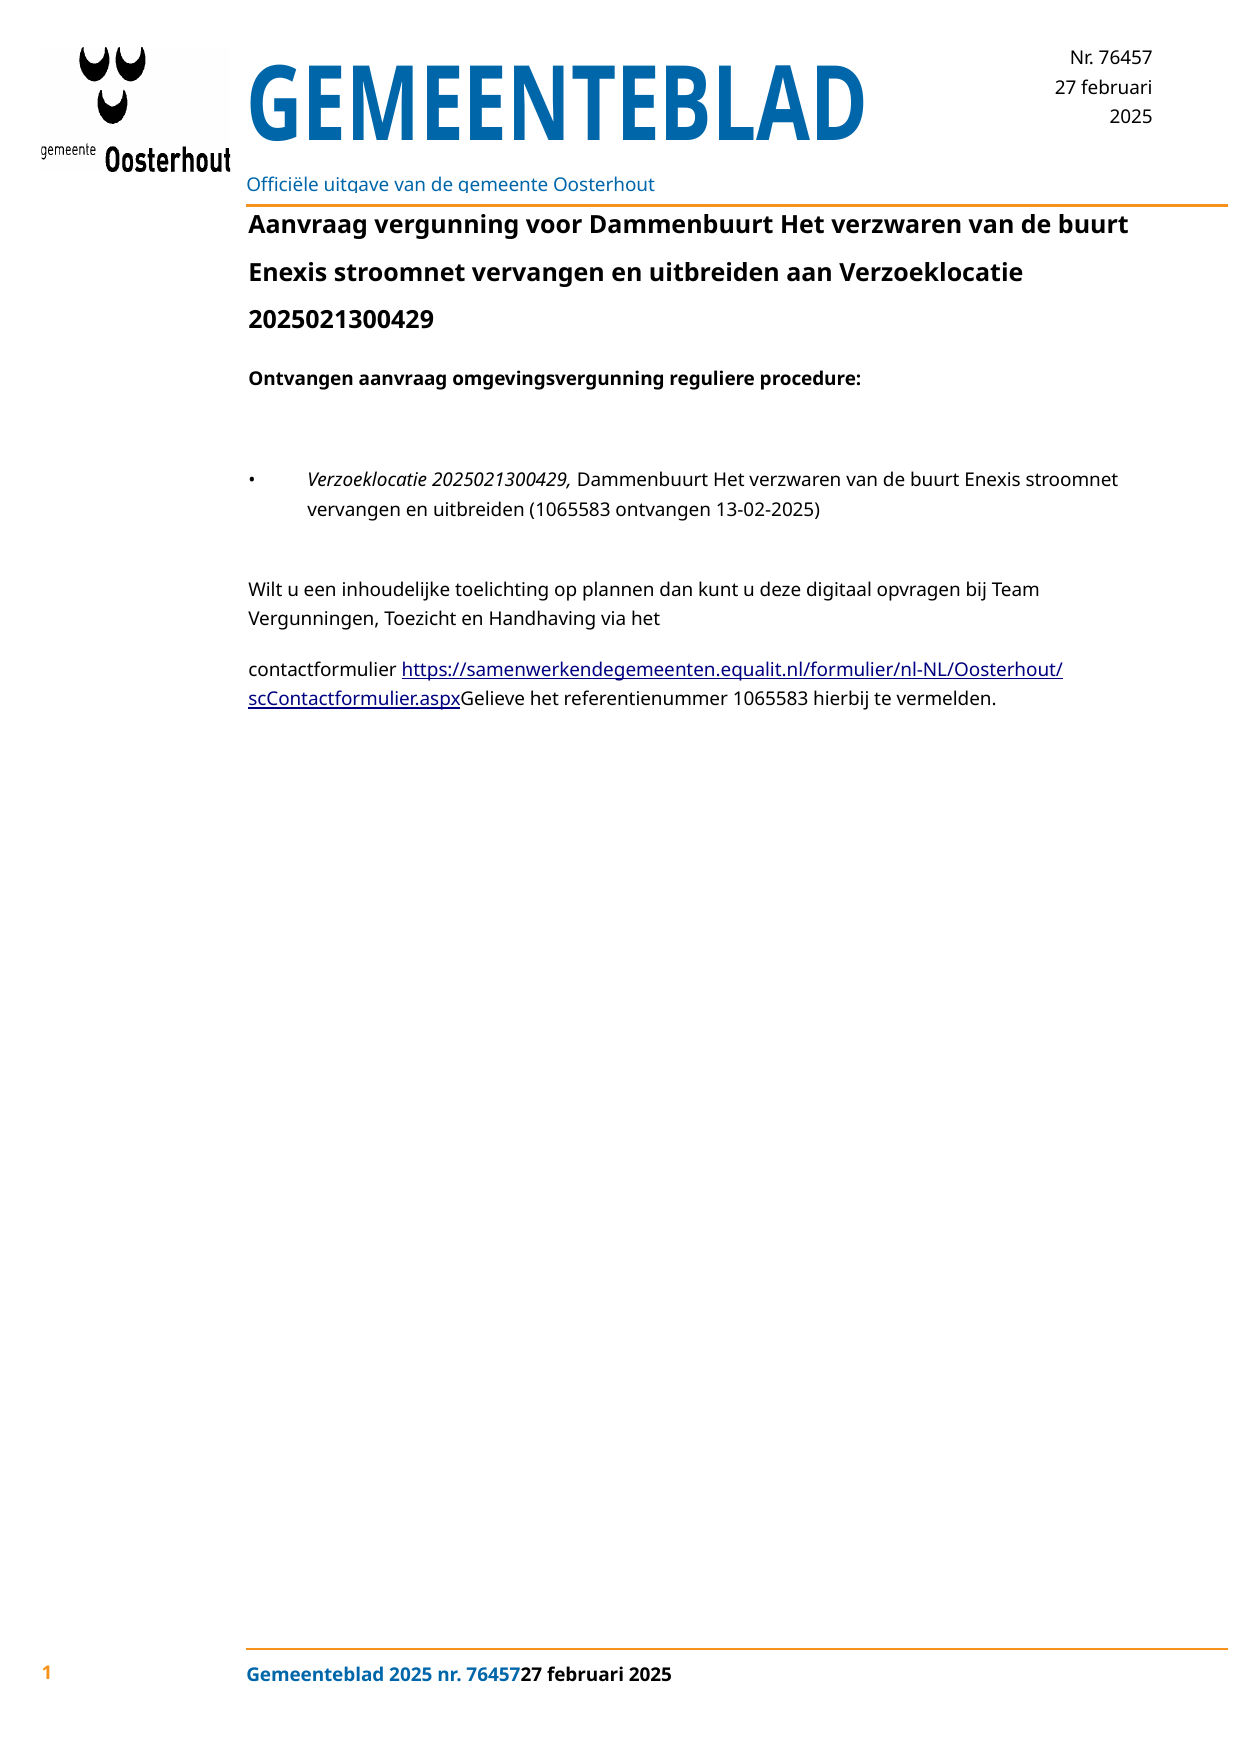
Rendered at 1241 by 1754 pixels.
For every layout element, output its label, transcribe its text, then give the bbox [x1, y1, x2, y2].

text Aanvraag vergunning voor Dammenbuurt Het verzwaren van de buurt Enexis stroomnet vervangen en uitbreiden aan Verzoeklocatie 2025021300429 [248, 207, 1152, 336]
text contactformulier https://samenwerkendegemeenten.equalit.nl/formulier/nl-NL/Oosterhout/scContactformulier.aspxGelieve het referentienummer 1065583 hierbij te vermelden. [248, 656, 1152, 711]
text Ontvangen aanvraag omgevingsvergunning reguliere procedure: [248, 366, 1152, 391]
list Verzoeklocatie 2025021300429, Dammenbuurt Het verzwaren van de buurt Enexis stroomnet vervangen en uitbreiden (1065583 ontvangen 13-02-2025) [248, 466, 1152, 522]
picture [41, 47, 231, 172]
text Wilt u een inhoudelijke toelichting op plannen dan kunt u deze digitaal opvragen bij Team Vergunningen, Toezicht en Handhaving via het [248, 576, 1152, 631]
